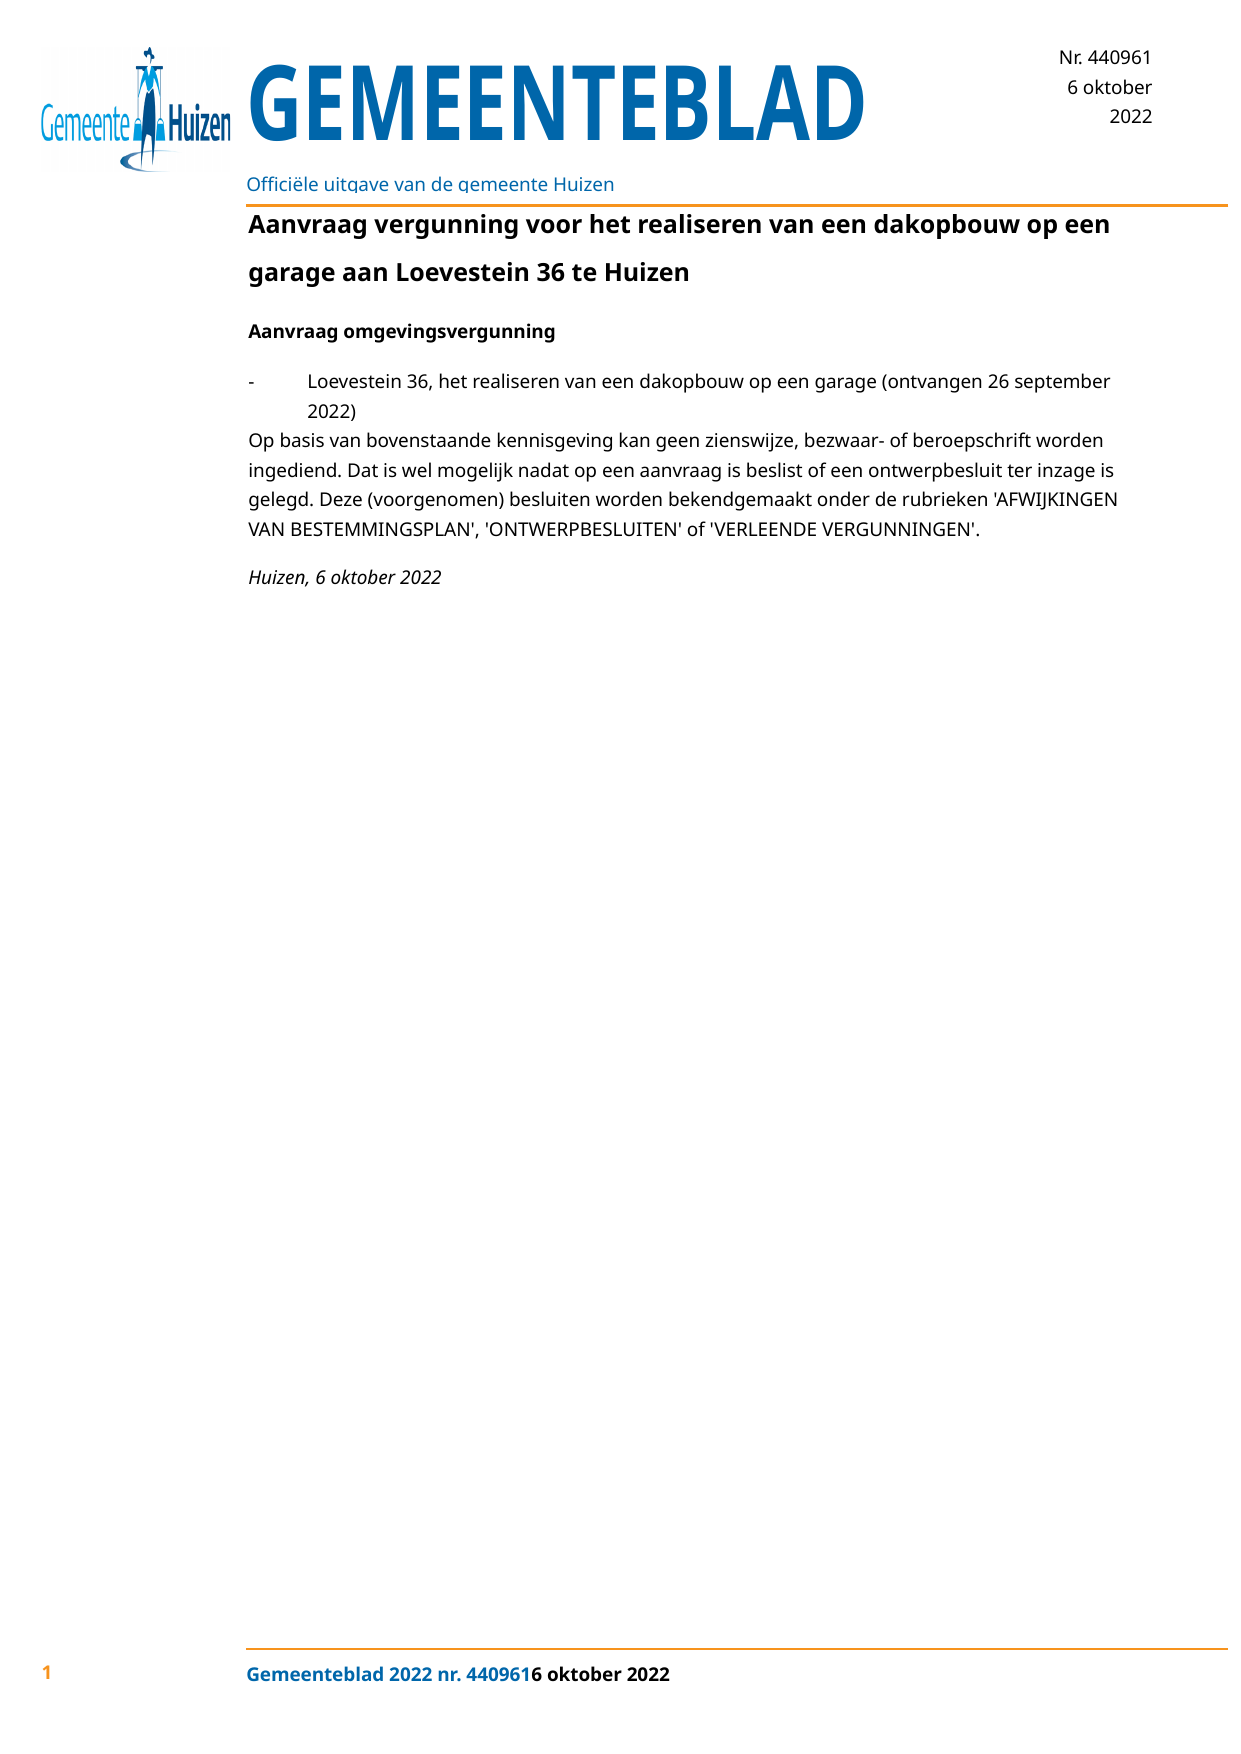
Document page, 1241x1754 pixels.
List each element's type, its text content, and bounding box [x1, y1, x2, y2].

text Aanvraag vergunning voor het realiseren van een dakopbouw op een garage aan Loevestein 36 te Huizen [248, 207, 1152, 288]
picture [41, 47, 231, 172]
text Huizen, 6 oktober 2022 [248, 564, 1152, 590]
list Loevestein 36, het realiseren van een dakopbouw op een garage (ontvangen 26 september 2022) [248, 368, 1152, 424]
text Op basis van bovenstaande kennisgeving kan geen zienswijze, bezwaar- of beroepschrift worden ingediend. Dat is wel mogelijk nadat op een aanvraag is beslist of een ontwerpbesluit ter inzage is gelegd. Deze (voorgenomen) besluiten worden bekendgemaakt onder de rubrieken 'AFWIJKINGEN VAN BESTEMMINGSPLAN', 'ONTWERPBESLUITEN' of 'VERLEENDE VERGUNNINGEN'. [248, 427, 1152, 542]
text Aanvraag omgevingsvergunning [248, 318, 1152, 344]
